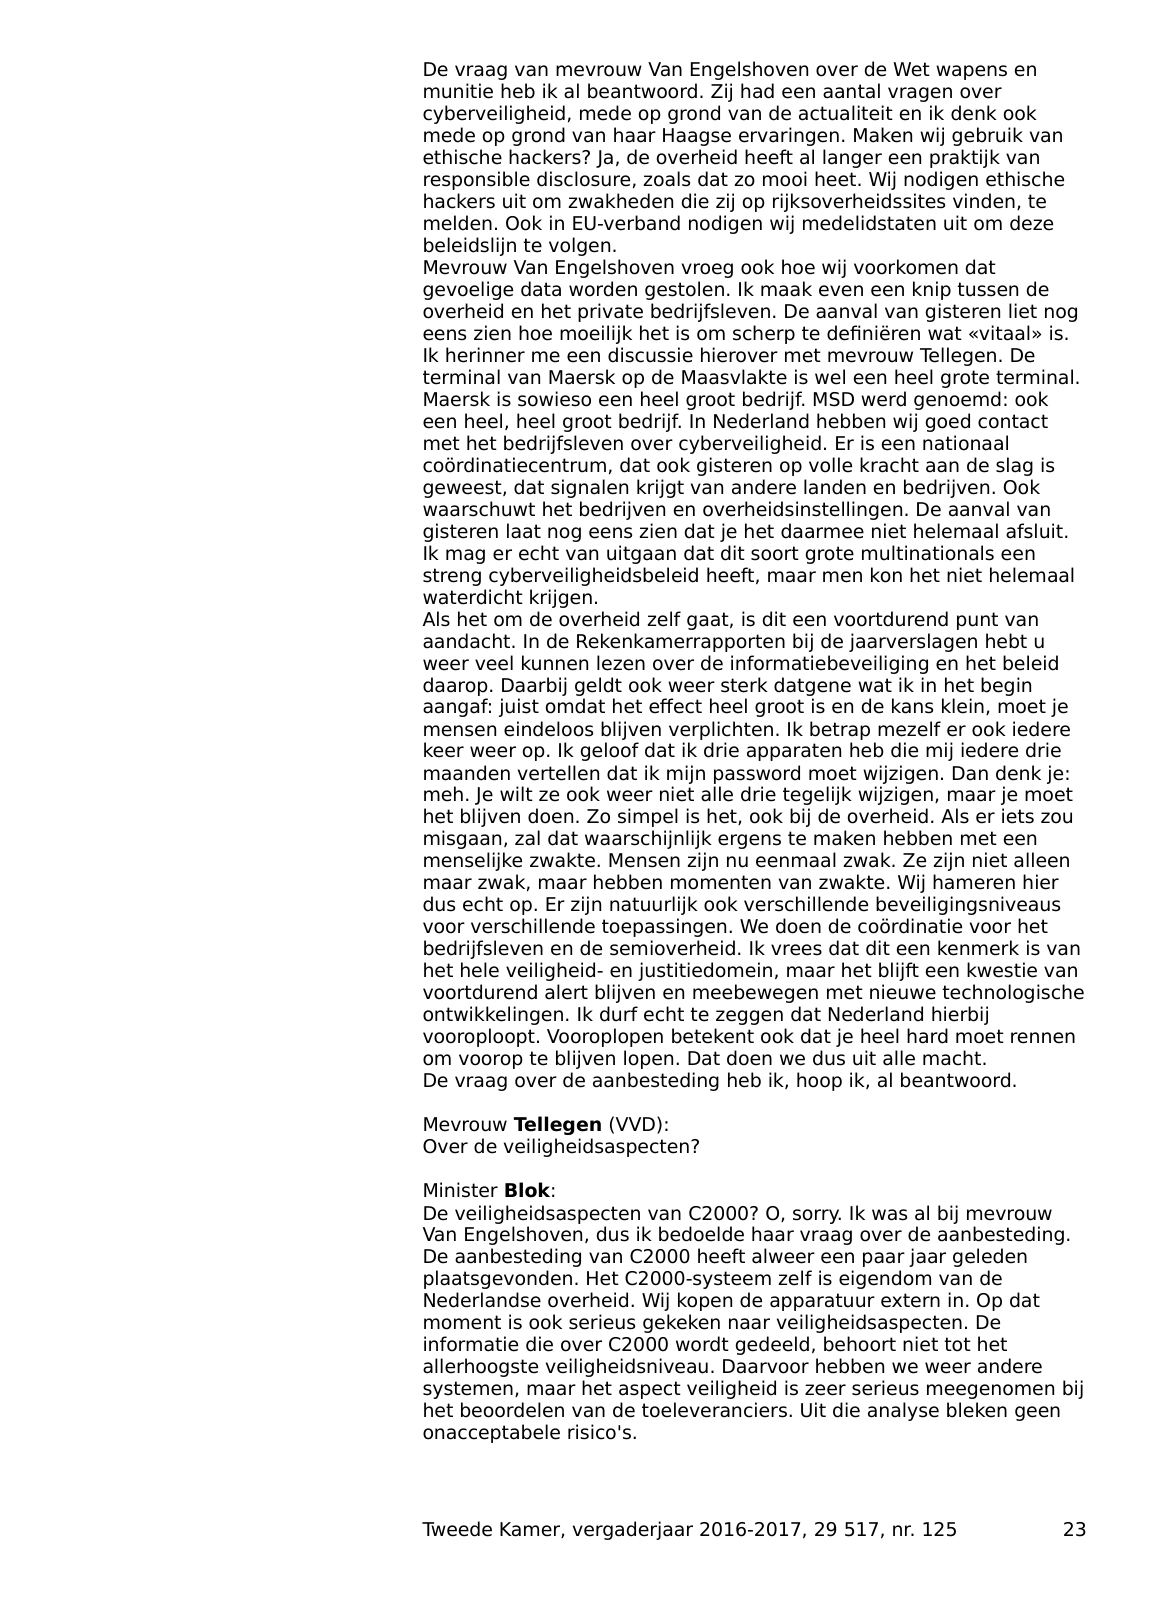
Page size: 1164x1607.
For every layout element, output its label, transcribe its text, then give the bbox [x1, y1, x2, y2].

text Minister Blok: [422, 1180, 1087, 1202]
text De veiligheidsaspecten van C2000? O, sorry. Ik was al bij mevrouw Van Engelshoven, dus ik bedoelde haar vraag over de aanbesteding. De aanbesteding van C2000 heeft alweer een paar jaar geleden plaatsgevonden. Het C2000-systeem zelf is eigendom van de Nederlandse overheid. Wij kopen de apparatuur extern in. Op dat moment is ook serieus gekeken naar veiligheidsaspecten. De informatie die over C2000 wordt gedeeld, behoort niet tot het allerhoogste veiligheidsniveau. Daarvoor hebben we weer andere systemen, maar het aspect veiligheid is zeer serieus meegenomen bij het beoordelen van de toeleveranciers. Uit die analyse bleken geen onacceptabele risico's. [422, 1202, 1087, 1444]
text De vraag over de aanbesteding heb ik, hoop ik, al beantwoord. [422, 1070, 1087, 1092]
text Over de veiligheidsaspecten? [422, 1136, 1087, 1158]
text Mevrouw Tellegen (VVD): [422, 1114, 1087, 1136]
text De vraag van mevrouw Van Engelshoven over de Wet wapens en munitie heb ik al beantwoord. Zij had een aantal vragen over cyberveiligheid, mede op grond van de actualiteit en ik denk ook mede op grond van haar Haagse ervaringen. Maken wij gebruik van ethische hackers? Ja, de overheid heeft al langer een praktijk van responsible disclosure, zoals dat zo mooi heet. Wij nodigen ethische hackers uit om zwakheden die zij op rijksoverheidssites vinden, te melden. Ook in EU-verband nodigen wij medelidstaten uit om deze beleidslijn te volgen. [422, 59, 1087, 257]
text Mevrouw Van Engelshoven vroeg ook hoe wij voorkomen dat gevoelige data worden gestolen. Ik maak even een knip tussen de overheid en het private bedrijfsleven. De aanval van gisteren liet nog eens zien hoe moeilijk het is om scherp te definiëren wat «vitaal» is. Ik herinner me een discussie hierover met mevrouw Tellegen. De terminal van Maersk op de Maasvlakte is wel een heel grote terminal. Maersk is sowieso een heel groot bedrijf. MSD werd genoemd: ook een heel, heel groot bedrijf. In Nederland hebben wij goed contact met het bedrijfsleven over cyberveiligheid. Er is een nationaal coördinatiecentrum, dat ook gisteren op volle kracht aan de slag is geweest, dat signalen krijgt van andere landen en bedrijven. Ook waarschuwt het bedrijven en overheidsinstellingen. De aanval van gisteren laat nog eens zien dat je het daarmee niet helemaal afsluit. Ik mag er echt van uitgaan dat dit soort grote multinationals een streng cyberveiligheidsbeleid heeft, maar men kon het niet helemaal waterdicht krijgen. [422, 257, 1087, 608]
text Als het om de overheid zelf gaat, is dit een voortdurend punt van aandacht. In de Rekenkamerrapporten bij de jaarverslagen hebt u weer veel kunnen lezen over de informatiebeveiliging en het beleid daarop. Daarbij geldt ook weer sterk datgene wat ik in het begin aangaf: juist omdat het effect heel groot is en de kans klein, moet je mensen eindeloos blijven verplichten. Ik betrap mezelf er ook iedere keer weer op. Ik geloof dat ik drie apparaten heb die mij iedere drie maanden vertellen dat ik mijn password moet wijzigen. Dan denk je: meh. Je wilt ze ook weer niet alle drie tegelijk wijzigen, maar je moet het blijven doen. Zo simpel is het, ook bij de overheid. Als er iets zou misgaan, zal dat waarschijnlijk ergens te maken hebben met een menselijke zwakte. Mensen zijn nu eenmaal zwak. Ze zijn niet alleen maar zwak, maar hebben momenten van zwakte. Wij hameren hier dus echt op. Er zijn natuurlijk ook verschillende beveiligingsniveaus voor verschillende toepassingen. We doen de coördinatie voor het bedrijfsleven en de semioverheid. Ik vrees dat dit een kenmerk is van het hele veiligheid- en justitiedomein, maar het blijft een kwestie van voortdurend alert blijven en meebewegen met nieuwe technologische ontwikkelingen. Ik durf echt te zeggen dat Nederland hierbij vooroploopt. Vooroplopen betekent ook dat je heel hard moet rennen om voorop te blijven lopen. Dat doen we dus uit alle macht. [422, 608, 1087, 1070]
